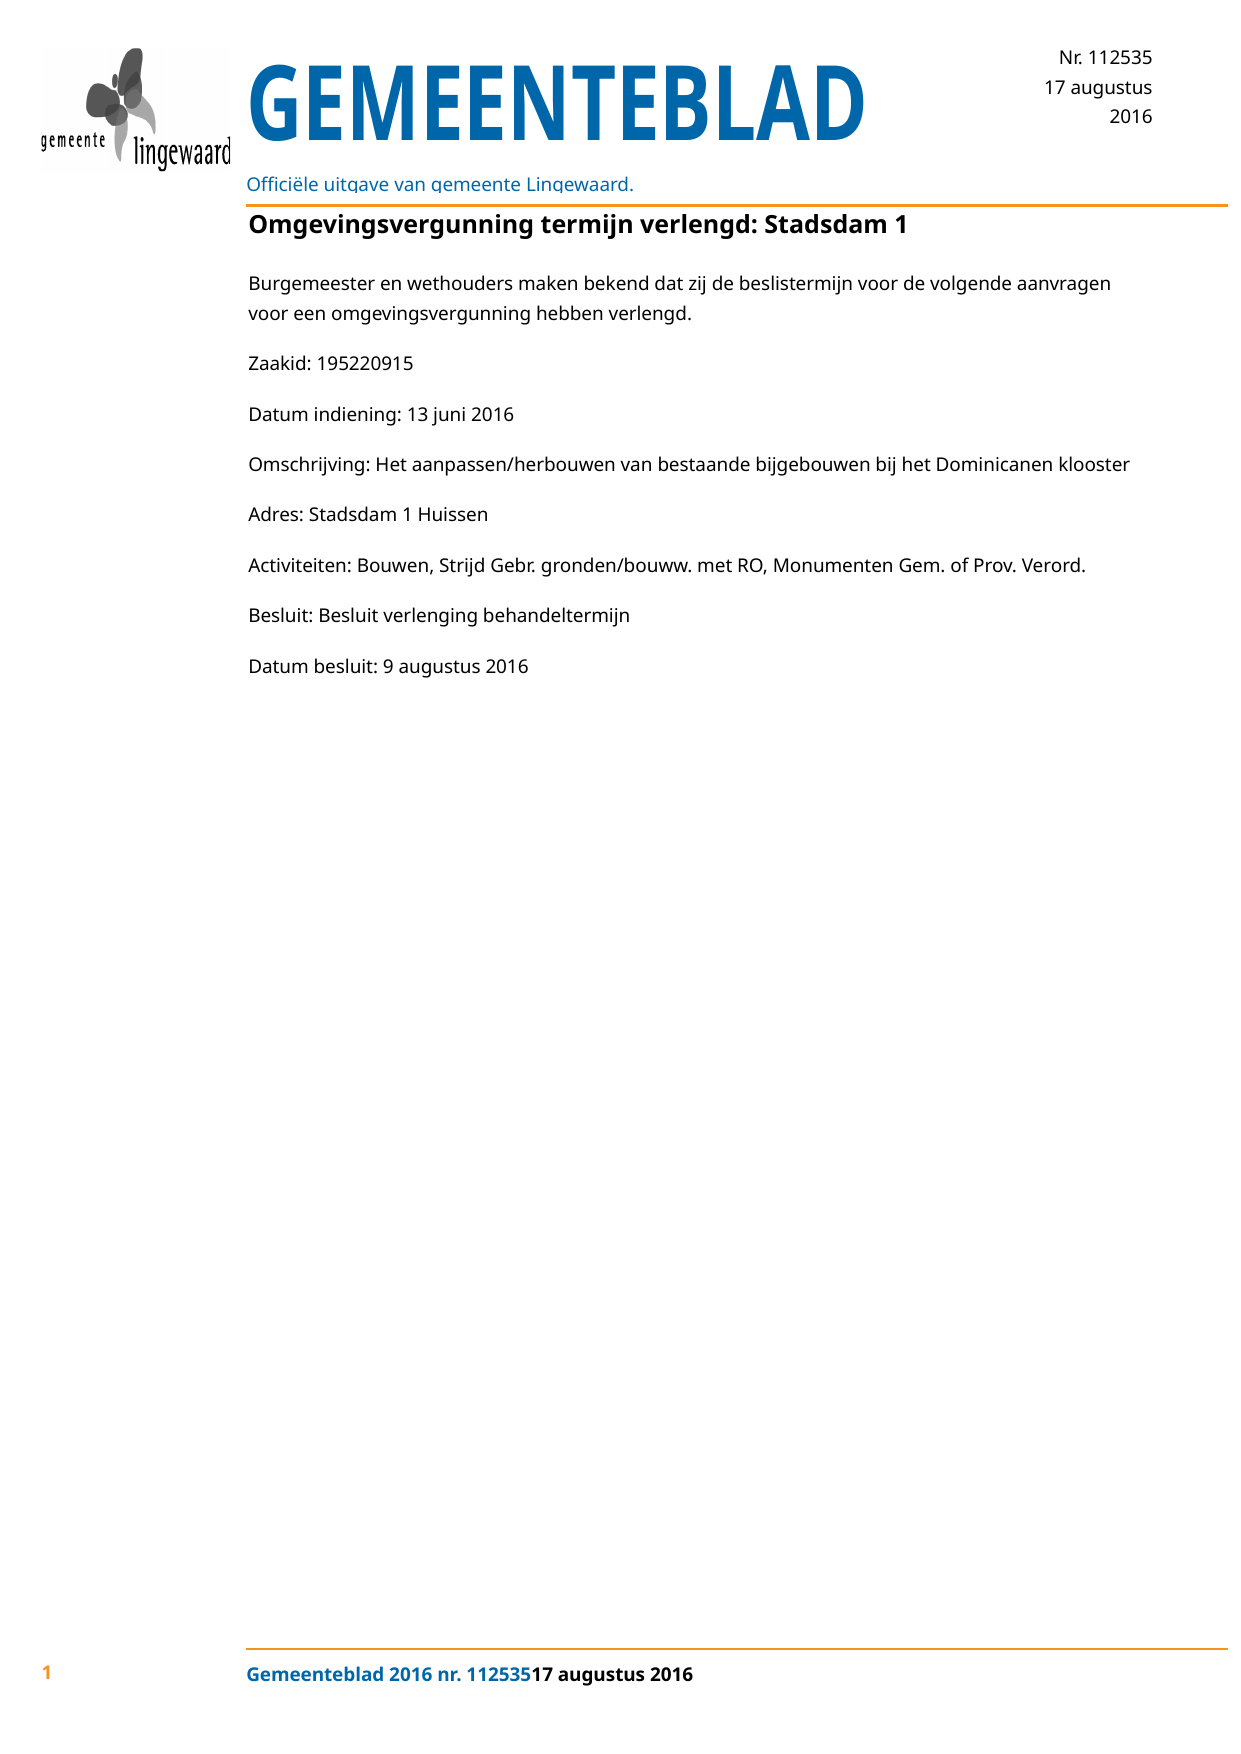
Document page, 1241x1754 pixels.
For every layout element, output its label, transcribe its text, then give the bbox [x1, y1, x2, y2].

text Activiteiten: Bouwen, Strijd Gebr. gronden/bouww. met RO, Monumenten Gem. of Prov. Verord. [248, 552, 1152, 578]
text Burgemeester en wethouders maken bekend dat zij de beslistermijn voor de volgende aanvragen voor een omgevingsvergunning hebben verlengd. [248, 270, 1152, 326]
text Adres: Stadsdam 1 Huissen [248, 502, 1152, 527]
text Datum besluit: 9 augustus 2016 [248, 653, 1152, 678]
text Omgevingsvergunning termijn verlengd: Stadsdam 1 [248, 207, 1152, 241]
picture [41, 47, 231, 172]
text Datum indiening: 13 juni 2016 [248, 401, 1152, 426]
text Besluit: Besluit verlenging behandeltermijn [248, 602, 1152, 628]
text Omschrijving: Het aanpassen/herbouwen van bestaande bijgebouwen bij het Dominicanen klooster [248, 451, 1152, 477]
text Zaakid: 195220915 [248, 350, 1152, 376]
